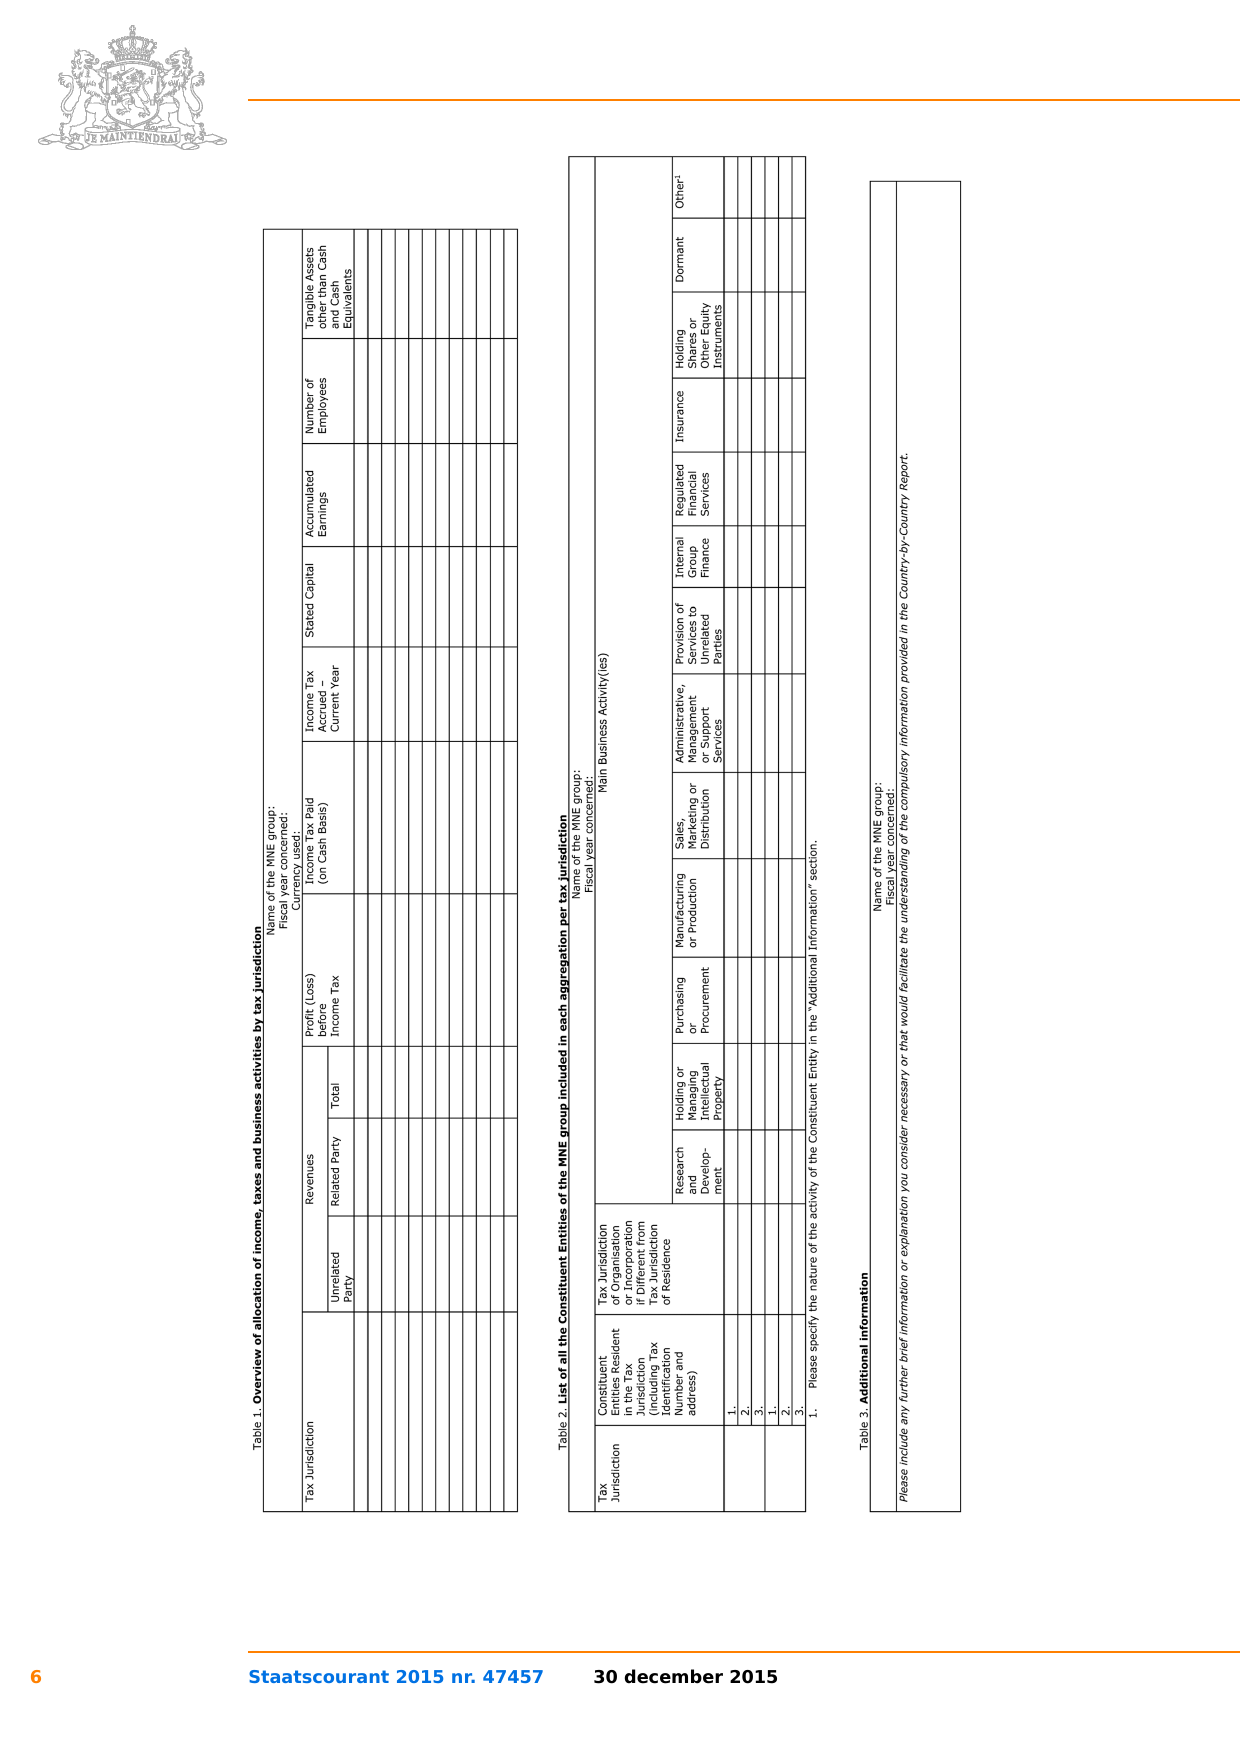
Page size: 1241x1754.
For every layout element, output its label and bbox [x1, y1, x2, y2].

picture [248, 155, 963, 1514]
picture [38, 25, 227, 150]
